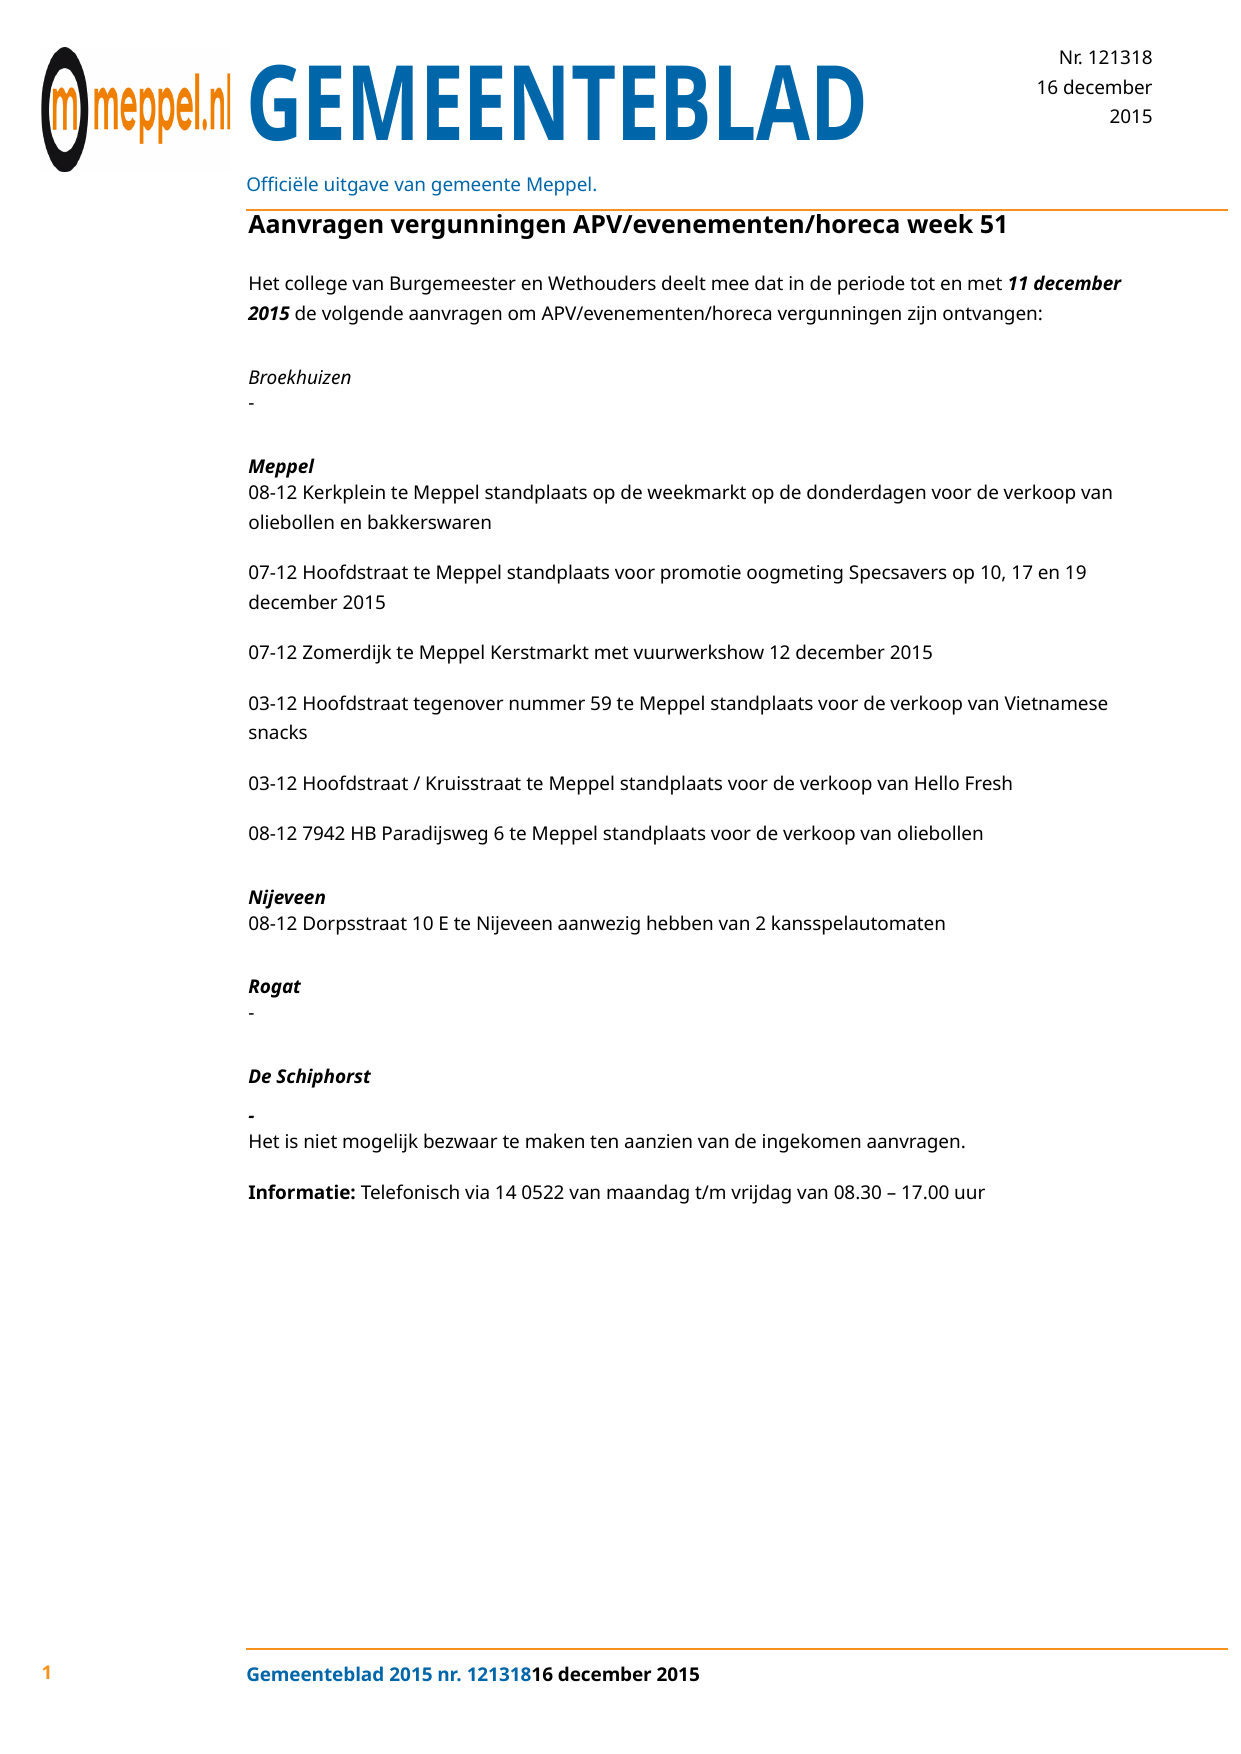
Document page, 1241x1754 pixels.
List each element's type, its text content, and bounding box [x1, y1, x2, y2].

text Nijeveen [248, 884, 1152, 910]
text 03-12 Hoofdstraat tegenover nummer 59 te Meppel standplaats voor de verkoop van Vietnamese snacks [248, 690, 1152, 745]
text Het college van Burgemeester en Wethouders deelt mee dat in de periode tot en met 11 december 2015 de volgende aanvragen om APV/evenementen/horeca vergunningen zijn ontvangen: [248, 270, 1152, 326]
text Het is niet mogelijk bezwaar te maken ten aanzien van de ingekomen aanvragen. [248, 1128, 1152, 1154]
text Informatie: Telefonisch via 14 0522 van maandag t/m vrijdag van 08.30 – 17.00 uur [248, 1179, 1152, 1204]
picture [41, 47, 231, 172]
text 08-12 7942 HB Paradijsweg 6 te Meppel standplaats voor de verkoop van oliebollen [248, 820, 1152, 846]
text 03-12 Hoofdstraat / Kruisstraat te Meppel standplaats voor de verkoop van Hello Fresh [248, 770, 1152, 795]
text Rogat [248, 974, 1152, 999]
text Meppel [248, 453, 1152, 479]
text 08-12 Dorpsstraat 10 E te Nijeveen aanwezig hebben van 2 kansspelautomaten [248, 910, 1152, 936]
text 07-12 Zomerdijk te Meppel Kerstmarkt met vuurwerkshow 12 december 2015 [248, 639, 1152, 665]
text 07-12 Hoofdstraat te Meppel standplaats voor promotie oogmeting Specsavers op 10, 17 en 19 december 2015 [248, 559, 1152, 614]
text De Schiphorst [248, 1063, 1152, 1089]
text Aanvragen vergunningen APV/evenementen/horeca week 51 [248, 211, 1152, 241]
text - [248, 999, 1152, 1025]
text - [248, 1103, 1152, 1128]
text - [248, 389, 1152, 415]
text Broekhuizen [248, 364, 1152, 389]
text 08-12 Kerkplein te Meppel standplaats op de weekmarkt op de donderdagen voor de verkoop van oliebollen en bakkerswaren [248, 479, 1152, 534]
